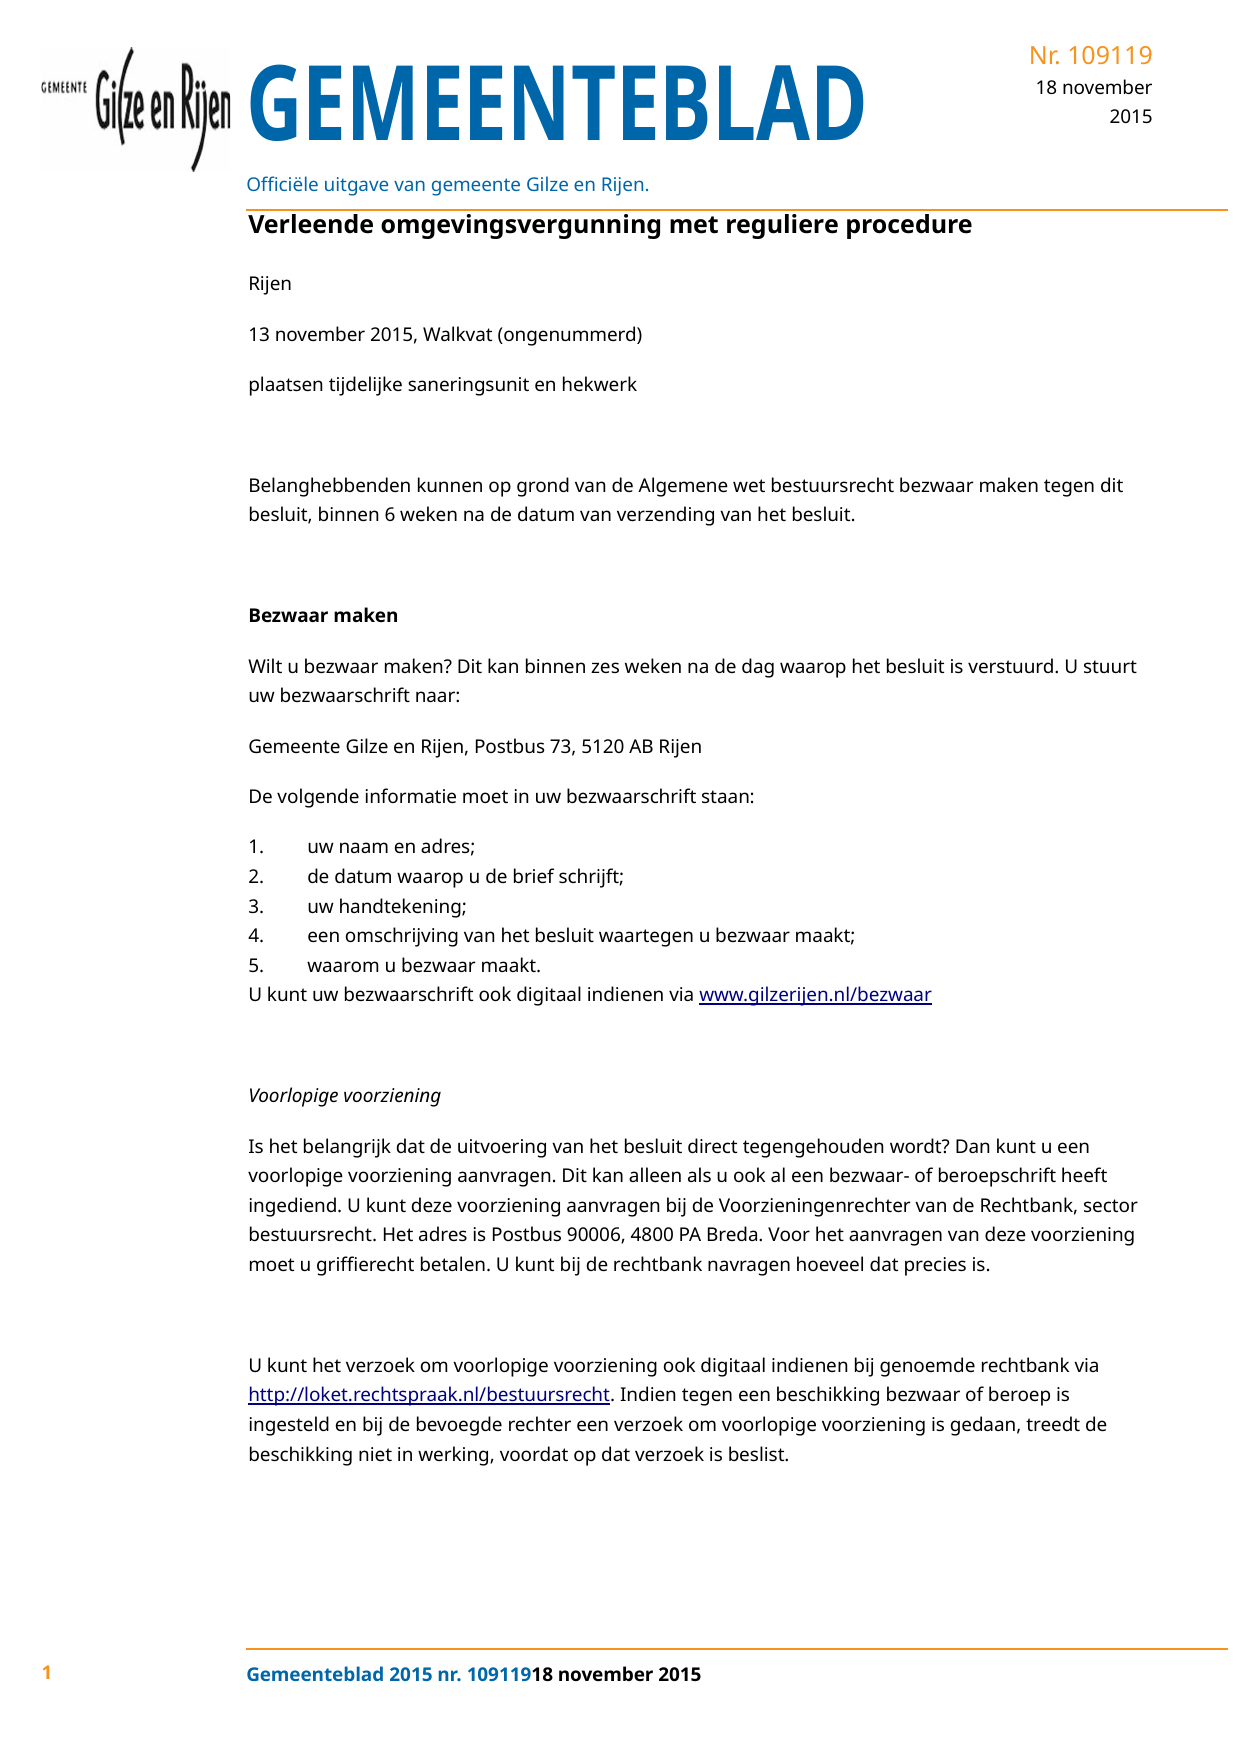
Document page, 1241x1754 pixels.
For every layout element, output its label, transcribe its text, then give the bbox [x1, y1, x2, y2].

text Verleende omgevingsvergunning met reguliere procedure [248, 211, 1152, 241]
text plaatsen tijdelijke saneringsunit en hekwerk [248, 371, 1152, 397]
text Gemeente Gilze en Rijen, Postbus 73, 5120 AB Rijen [248, 733, 1152, 758]
text Belanghebbenden kunnen op grond van de Algemene wet bestuursrecht bezwaar maken tegen dit besluit, binnen 6 weken na de datum van verzending van het besluit. [248, 472, 1152, 527]
text Bezwaar maken [248, 602, 1152, 628]
list waarom u bezwaar maakt. [248, 952, 1152, 978]
list uw naam en adres; [248, 834, 1152, 859]
text U kunt het verzoek om voorlopige voorziening ook digitaal indienen bij genoemde rechtbank via http://loket.rechtspraak.nl/bestuursrecht. Indien tegen een beschikking bezwaar of beroep is ingesteld en bij de bevoegde rechter een verzoek om voorlopige voorziening is gedaan, treedt de beschikking niet in werking, voordat op dat verzoek is beslist. [248, 1352, 1152, 1466]
picture [41, 47, 231, 172]
text Is het belangrijk dat de uitvoering van het besluit direct tegengehouden wordt? Dan kunt u een voorlopige voorziening aanvragen. Dit kan alleen als u ook al een bezwaar- of beroepschrift heeft ingediend. U kunt deze voorziening aanvragen bij de Voorzieningenrechter van de Rechtbank, sector bestuursrecht. Het adres is Postbus 90006, 4800 PA Breda. Voor het aanvragen van deze voorziening moet u griffierecht betalen. U kunt bij de rechtbank navragen hoeveel dat precies is. [248, 1133, 1152, 1277]
text Rijen [248, 270, 1152, 296]
text De volgende informatie moet in uw bezwaarschrift staan: [248, 783, 1152, 809]
text Voorlopige voorziening [248, 1082, 1152, 1108]
list een omschrijving van het besluit waartegen u bezwaar maakt; [248, 922, 1152, 948]
text Wilt u bezwaar maken? Dit kan binnen zes weken na de dag waarop het besluit is verstuurd. U stuurt uw bezwaarschrift naar: [248, 653, 1152, 708]
text 13 november 2015, Walkvat (ongenummerd) [248, 321, 1152, 346]
list uw handtekening; [248, 893, 1152, 918]
text U kunt uw bezwaarschrift ook digitaal indienen via www.gilzerijen.nl/bezwaar [248, 982, 1152, 1007]
list de datum waarop u de brief schrijft; [248, 863, 1152, 889]
